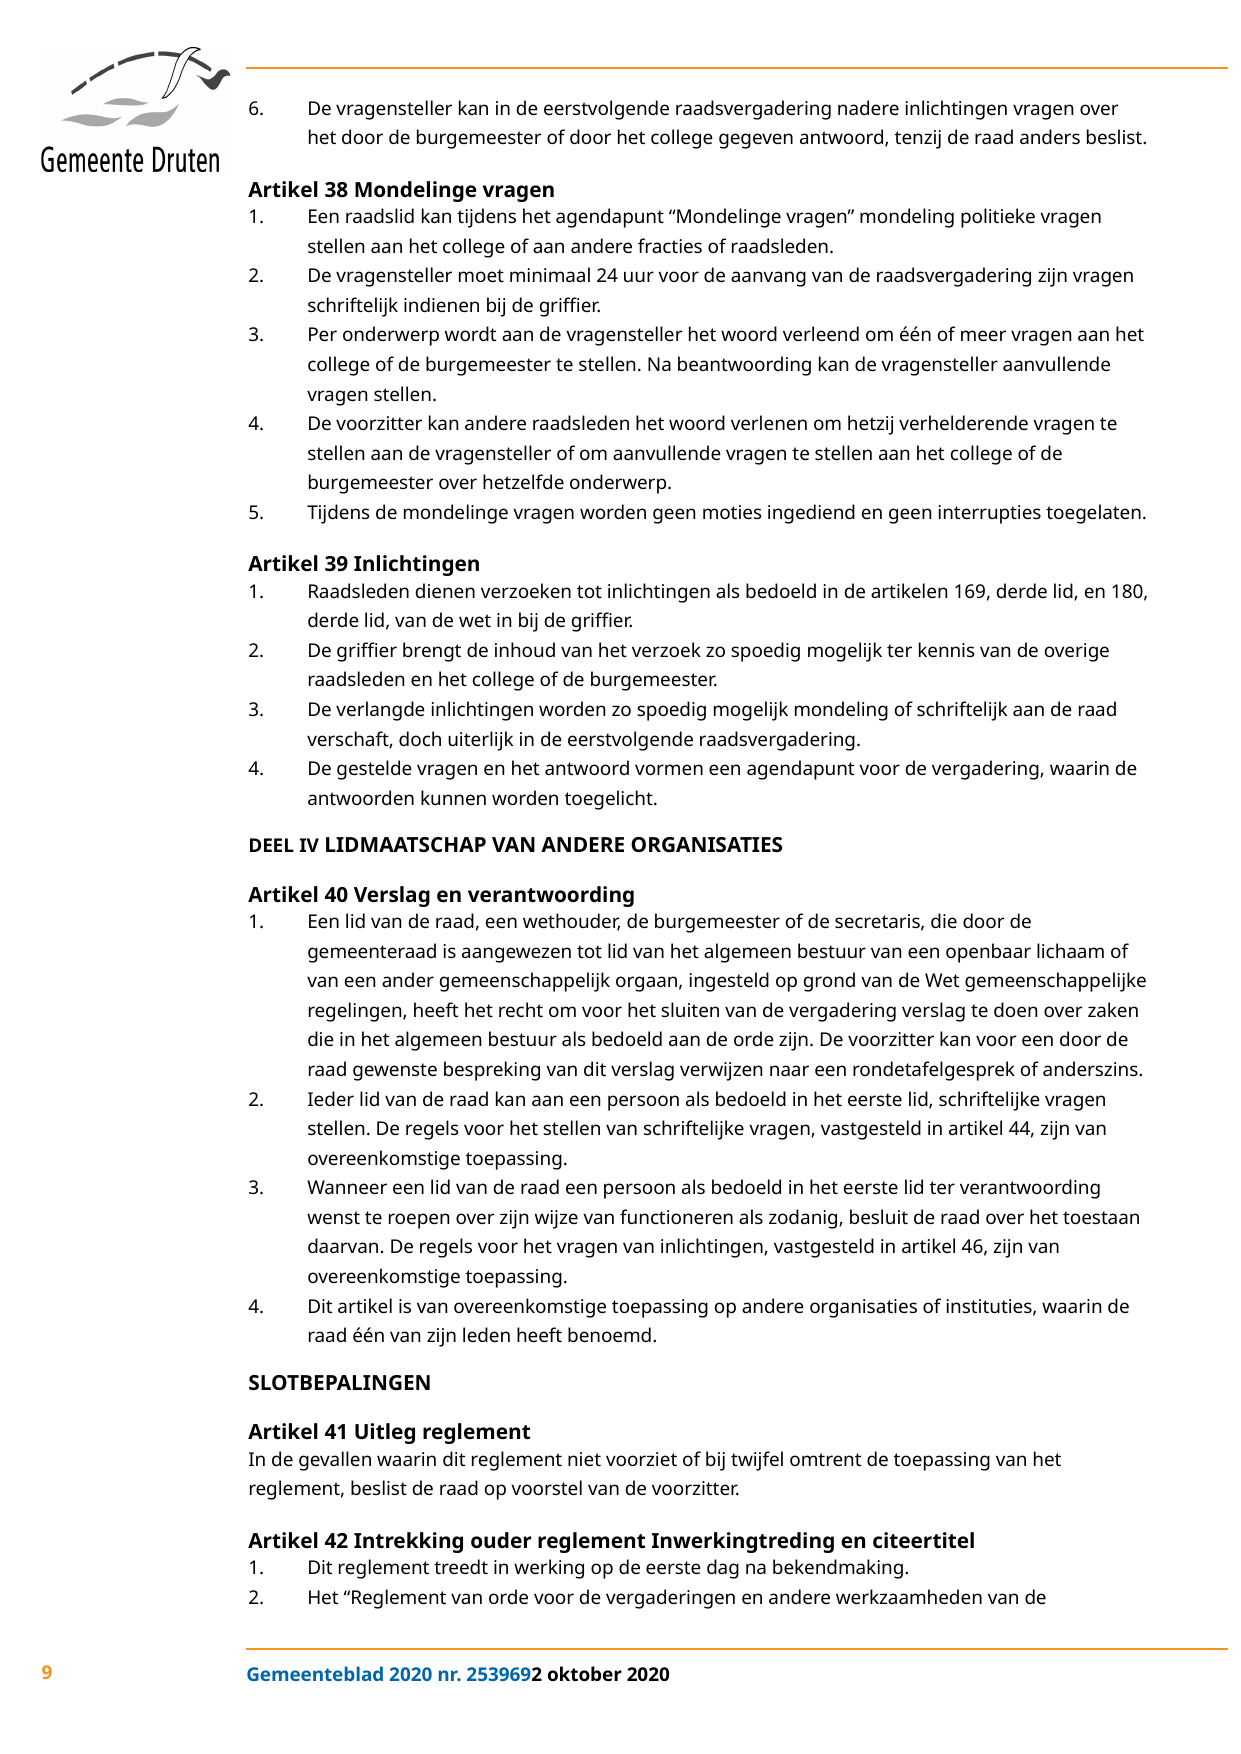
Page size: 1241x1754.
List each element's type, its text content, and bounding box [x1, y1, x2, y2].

list Raadsleden dienen verzoeken tot inlichtingen als bedoeld in de artikelen 169, derde lid, en 180, derde lid, van de wet in bij de griffier. [248, 578, 1152, 633]
picture [41, 47, 231, 172]
list De verlangde inlichtingen worden zo spoedig mogelijk mondeling of schriftelijk aan de raad verschaft, doch uiterlijk in de eerstvolgende raadsvergadering. [248, 696, 1152, 752]
text Artikel 39 Inlichtingen [248, 549, 1152, 578]
list De griffier brengt de inhoud van het verzoek zo spoedig mogelijk ter kennis van de overige raadsleden en het college of de burgemeester. [248, 637, 1152, 692]
list Per onderwerp wordt aan de vragensteller het woord verleend om één of meer vragen aan het college of de burgemeester te stellen. Na beantwoording kan de vragensteller aanvullende vragen stellen. [248, 322, 1152, 406]
list Een raadslid kan tijdens het agendapunt “Mondelinge vragen” mondeling politieke vragen stellen aan het college of aan andere fracties of raadsleden. [248, 203, 1152, 258]
text Artikel 40 Verslag en verantwoording [248, 880, 1152, 908]
list De vragensteller moet minimaal 24 uur voor de aanvang van de raadsvergadering zijn vragen schriftelijk indienen bij de griffier. [248, 262, 1152, 318]
list Ieder lid van de raad kan aan een persoon als bedoeld in het eerste lid, schriftelijke vragen stellen. De regels voor het stellen van schriftelijke vragen, vastgesteld in artikel 44, zijn van overeenkomstige toepassing. [248, 1086, 1152, 1171]
list De gestelde vragen en het antwoord vormen een agendapunt voor de vergadering, waarin de antwoorden kunnen worden toegelicht. [248, 755, 1152, 811]
text Artikel 38 Mondelinge vragen [248, 175, 1152, 203]
list Wanneer een lid van de raad een persoon als bedoeld in het eerste lid ter verantwoording wenst te roepen over zijn wijze van functioneren als zodanig, besluit de raad over het toestaan daarvan. De regels voor het vragen van inlichtingen, vastgesteld in artikel 46, zijn van overeenkomstige toepassing. [248, 1174, 1152, 1289]
list Het “Reglement van orde voor de vergaderingen en andere werkzaamheden van de [248, 1584, 1152, 1609]
text In de gevallen waarin dit reglement niet voorziet of bij twijfel omtrent de toepassing van het reglement, beslist de raad op voorstel van de voorzitter. [248, 1446, 1152, 1501]
text Artikel 42 Intrekking ouder reglement Inwerkingtreding en citeertitel [248, 1526, 1152, 1554]
list Tijdens de mondelinge vragen worden geen moties ingediend en geen interrupties toegelaten. [248, 499, 1152, 525]
list De vragensteller kan in de eerstvolgende raadsvergadering nadere inlichtingen vragen over het door de burgemeester of door het college gegeven antwoord, tenzij de raad anders beslist. [248, 95, 1152, 150]
list Dit artikel is van overeenkomstige toepassing op andere organisaties of instituties, waarin de raad één van zijn leden heeft benoemd. [248, 1293, 1152, 1348]
text DEEL IV LIDMAATSCHAP VAN ANDERE ORGANISATIES [248, 831, 1152, 859]
list Dit reglement treedt in werking op de eerste dag na bekendmaking. [248, 1554, 1152, 1580]
text SLOTBEPALINGEN [248, 1368, 1152, 1397]
list Een lid van de raad, een wethouder, de burgemeester of de secretaris, die door de gemeenteraad is aangewezen tot lid van het algemeen bestuur van een openbaar lichaam of van een ander gemeenschappelijk orgaan, ingesteld op grond van de Wet gemeenschappelijke regelingen, heeft het recht om voor het sluiten van de vergadering verslag te doen over zaken die in het algemeen bestuur als bedoeld aan de orde zijn. De voorzitter kan voor een door de raad gewenste bespreking van dit verslag verwijzen naar een rondetafelgesprek of anderszins. [248, 908, 1152, 1082]
list De voorzitter kan andere raadsleden het woord verlenen om hetzij verhelderende vragen te stellen aan de vragensteller of om aanvullende vragen te stellen aan het college of de burgemeester over hetzelfde onderwerp. [248, 410, 1152, 495]
text Artikel 41 Uitleg reglement [248, 1417, 1152, 1446]
